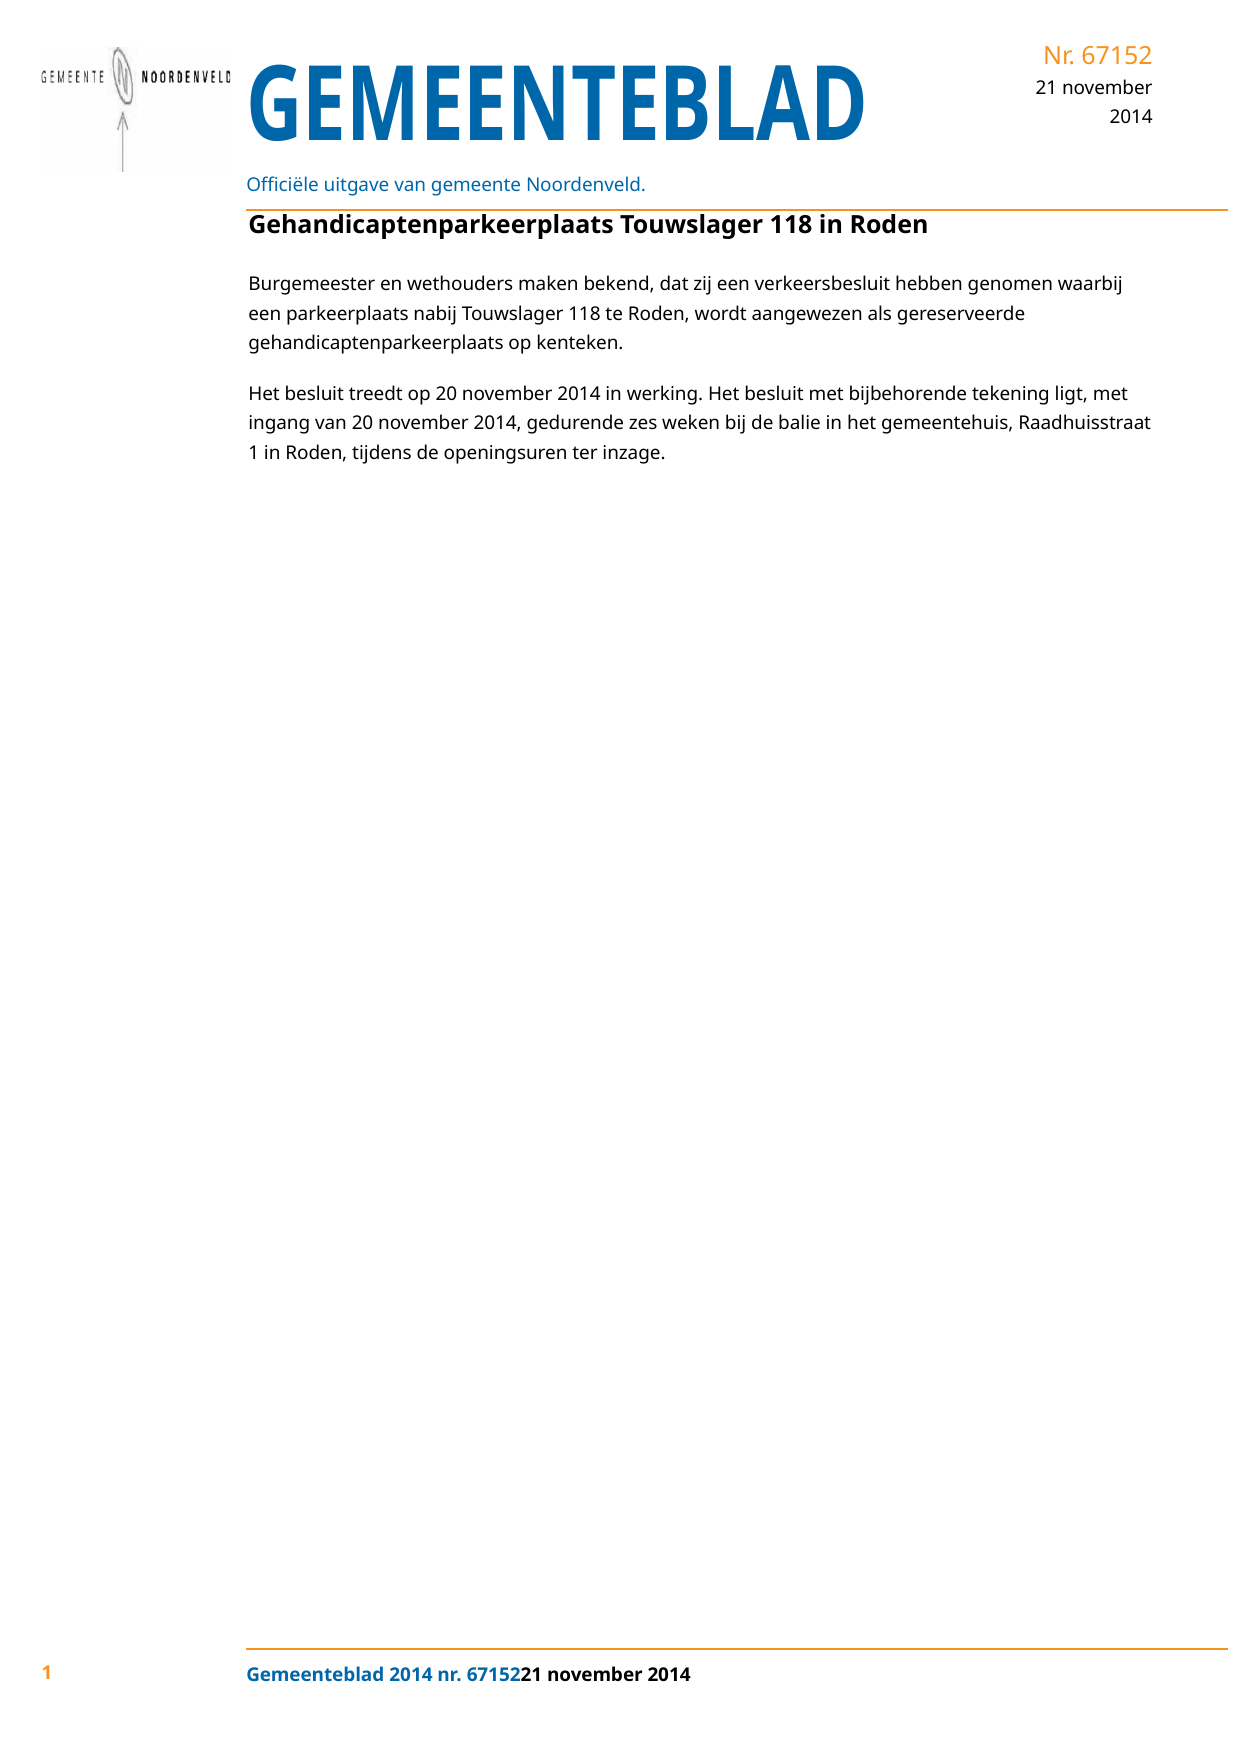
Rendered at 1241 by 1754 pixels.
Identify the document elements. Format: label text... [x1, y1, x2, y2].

picture [41, 47, 231, 172]
text Burgemeester en wethouders maken bekend, dat zij een verkeersbesluit hebben genomen waarbij een parkeerplaats nabij Touwslager 118 te Roden, wordt aangewezen als gereserveerde gehandicaptenparkeerplaats op kenteken. [248, 270, 1152, 355]
text Gehandicaptenparkeerplaats Touwslager 118 in Roden [248, 211, 1152, 241]
text Het besluit treedt op 20 november 2014 in werking. Het besluit met bijbehorende tekening ligt, met ingang van 20 november 2014, gedurende zes weken bij de balie in het gemeentehuis, Raadhuisstraat 1 in Roden, tijdens de openingsuren ter inzage. [248, 380, 1152, 465]
